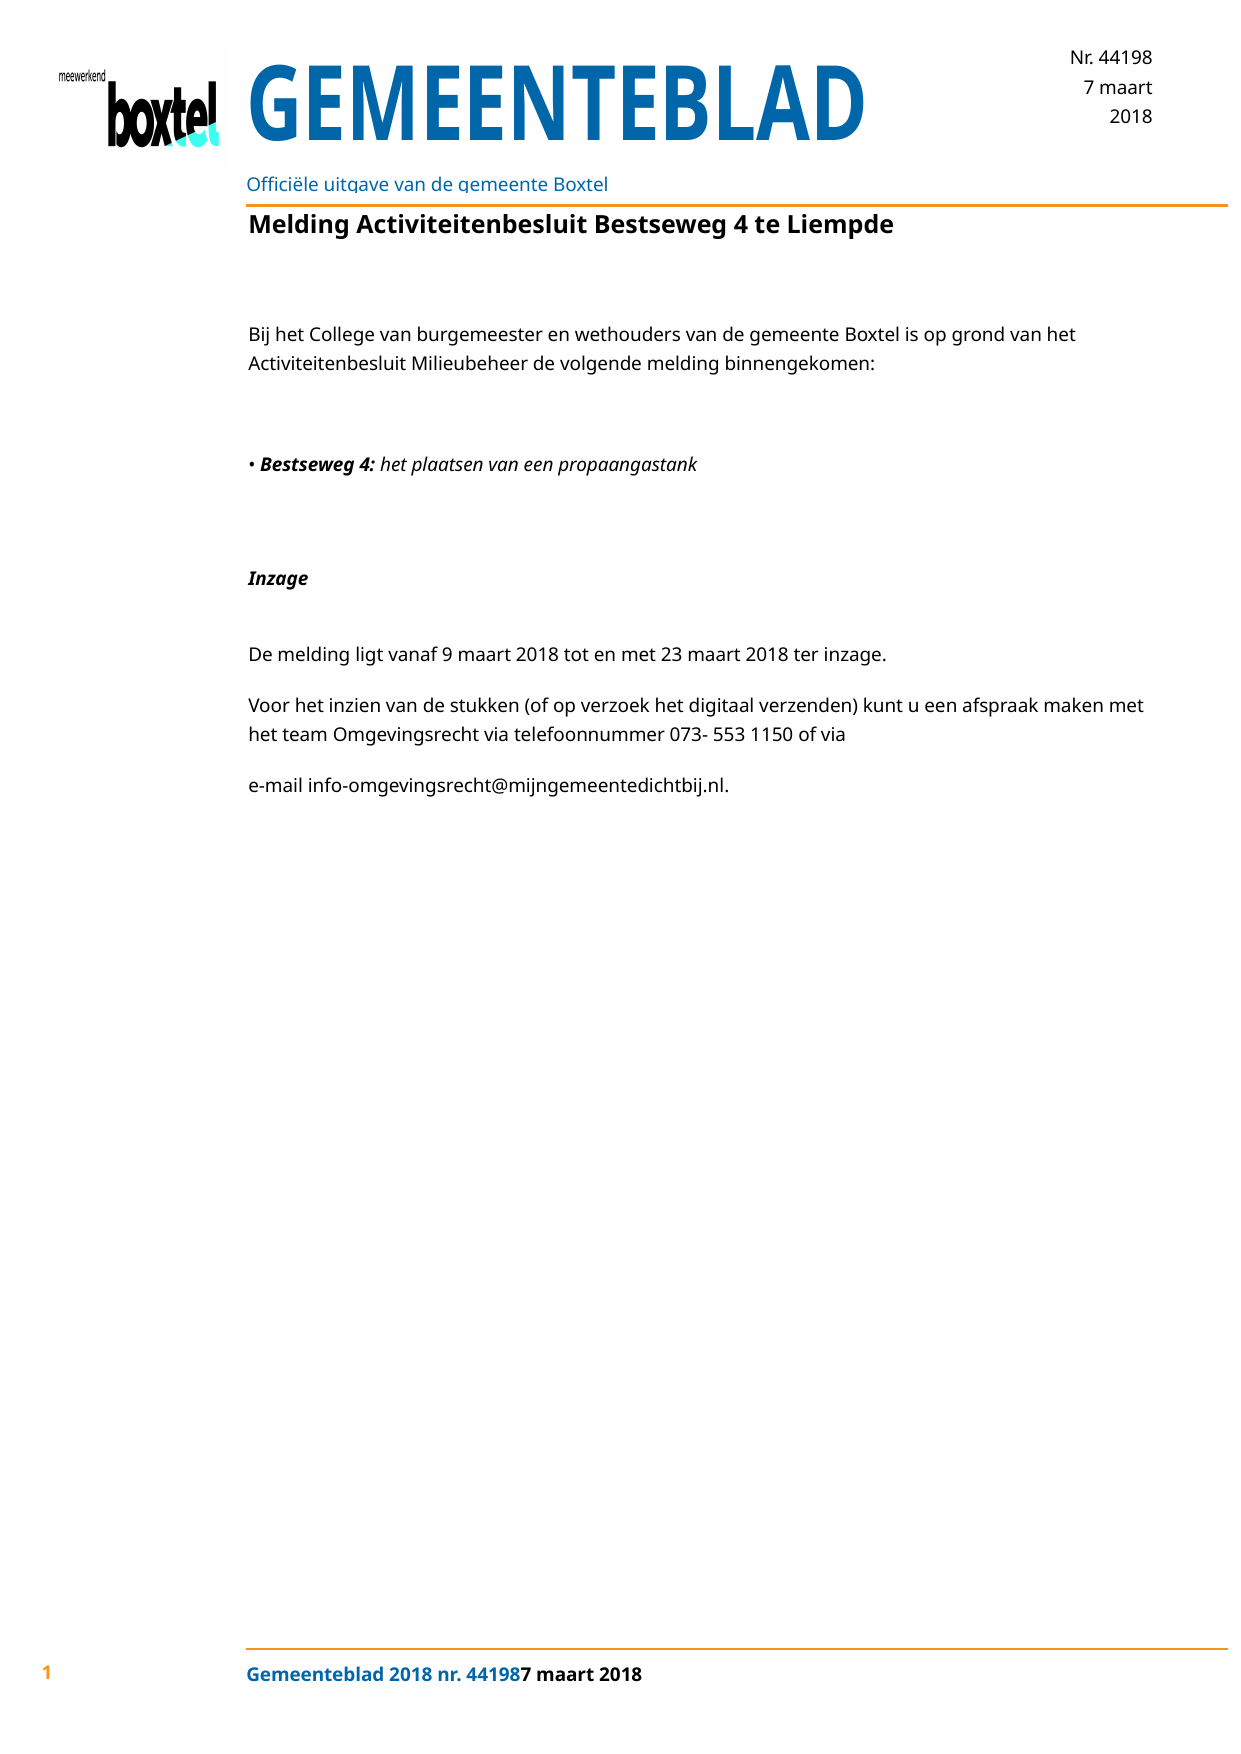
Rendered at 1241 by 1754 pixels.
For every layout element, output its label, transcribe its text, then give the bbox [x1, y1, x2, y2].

text • Bestseweg 4: het plaatsen van een propaangastank [248, 451, 1152, 477]
text Voor het inzien van de stukken (of op verzoek het digitaal verzenden) kunt u een afspraak maken met het team Omgevingsrecht via telefoonnummer 073- 553 1150 of via [248, 692, 1152, 747]
picture [41, 47, 231, 172]
text e-mail info-omgevingsrecht@mijngemeentedichtbij.nl. [248, 772, 1152, 798]
text Bij het College van burgemeester en wethouders van de gemeente Boxtel is op grond van het Activiteitenbesluit Milieubeheer de volgende melding binnengekomen: [248, 321, 1152, 376]
text De melding ligt vanaf 9 maart 2018 tot en met 23 maart 2018 ter inzage. [248, 642, 1152, 667]
text Inzage [248, 566, 1152, 591]
text Melding Activiteitenbesluit Bestseweg 4 te Liempde [248, 207, 1152, 241]
